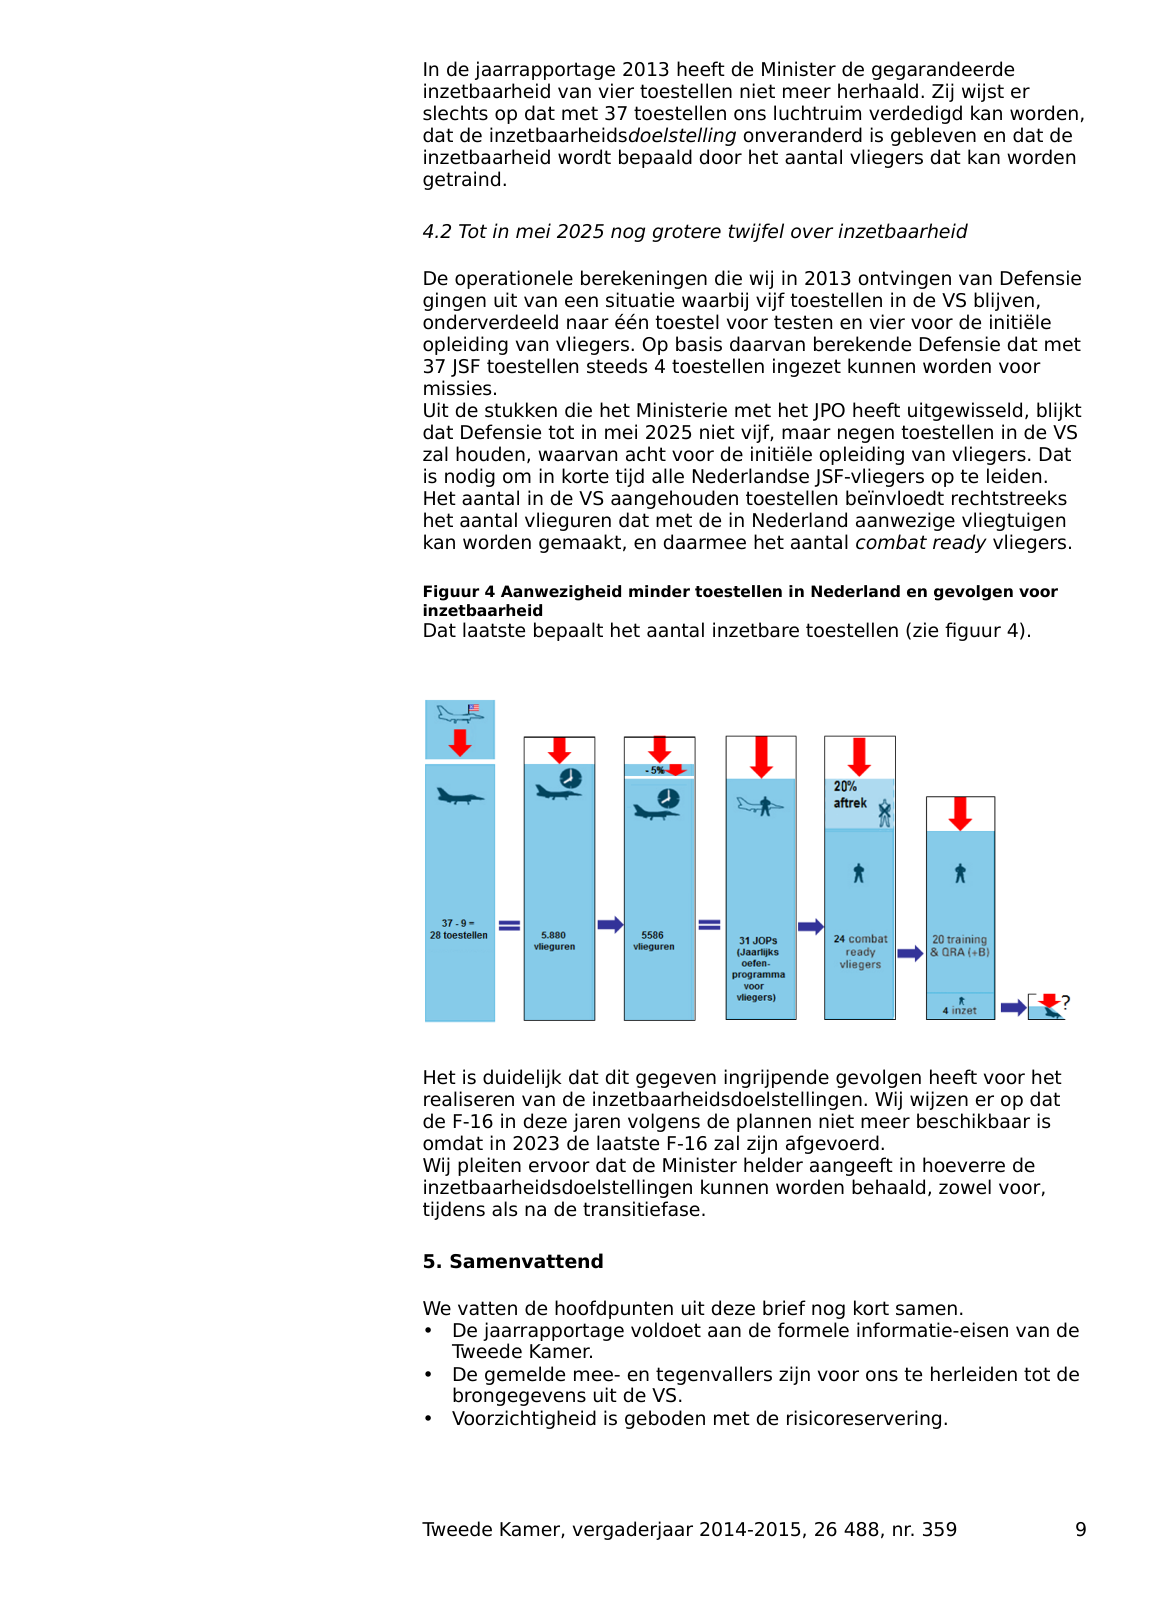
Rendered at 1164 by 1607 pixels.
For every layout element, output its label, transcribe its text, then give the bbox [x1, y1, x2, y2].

picture [422, 697, 1072, 1023]
subtitle 5. Samenvattend [422, 1251, 1087, 1272]
text Wij pleiten ervoor dat de Minister helder aangeeft in hoeverre de inzetbaarheidsdoelstellingen kunnen worden behaald, zowel voor, tijdens als na de transitiefase. [422, 1154, 1087, 1221]
text • De jaarrapportage voldoet aan de formele informatie-eisen van de Tweede Kamer. [422, 1319, 1087, 1363]
text • Voorzichtigheid is geboden met de risicoreservering. [422, 1407, 1087, 1429]
subtitle 4.2 Tot in mei 2025 nog grotere twijfel over inzetbaarheid [422, 221, 1087, 243]
text We vatten de hoofdpunten uit deze brief nog kort samen. [422, 1297, 1087, 1319]
text In de jaarrapportage 2013 heeft de Minister de gegarandeerde inzetbaarheid van vier toestellen niet meer herhaald. Zij wijst er slechts op dat met 37 toestellen ons luchtruim verdedigd kan worden, dat de inzetbaarheidsdoelstelling onveranderd is gebleven en dat de inzetbaarheid wordt bepaald door het aantal vliegers dat kan worden getraind. [422, 59, 1087, 191]
text De operationele berekeningen die wij in 2013 ontvingen van Defensie gingen uit van een situatie waarbij vijf toestellen in de VS blijven, onderverdeeld naar één toestel voor testen en vier voor de initiële opleiding van vliegers. Op basis daarvan berekende Defensie dat met 37 JSF toestellen steeds 4 toestellen ingezet kunnen worden voor missies. [422, 268, 1087, 400]
text Het aantal in de VS aangehouden toestellen beïnvloedt rechtstreeks het aantal vlieguren dat met de in Nederland aanwezige vliegtuigen kan worden gemaakt, en daarmee het aantal combat ready vliegers. Dat laatste bepaalt het aantal inzetbare toestellen (zie figuur 4). [422, 488, 1087, 642]
text Figuur 4 Aanwezigheid minder toestellen in Nederland en gevolgen voor inzetbaarheid [422, 583, 1072, 620]
text Uit de stukken die het Ministerie met het JPO heeft uitgewisseld, blijkt dat Defensie tot in mei 2025 niet vijf, maar negen toestellen in de VS zal houden, waarvan acht voor de initiële opleiding van vliegers. Dat is nodig om in korte tijd alle Nederlandse JSF-vliegers op te leiden. [422, 400, 1087, 488]
text Het is duidelijk dat dit gegeven ingrijpende gevolgen heeft voor het realiseren van de inzetbaarheidsdoelstellingen. Wij wijzen er op dat de F-16 in deze jaren volgens de plannen niet meer beschikbaar is omdat in 2023 de laatste F-16 zal zijn afgevoerd. [422, 1067, 1087, 1154]
text • De gemelde mee- en tegenvallers zijn voor ons te herleiden tot de brongegevens uit de VS. [422, 1363, 1087, 1407]
